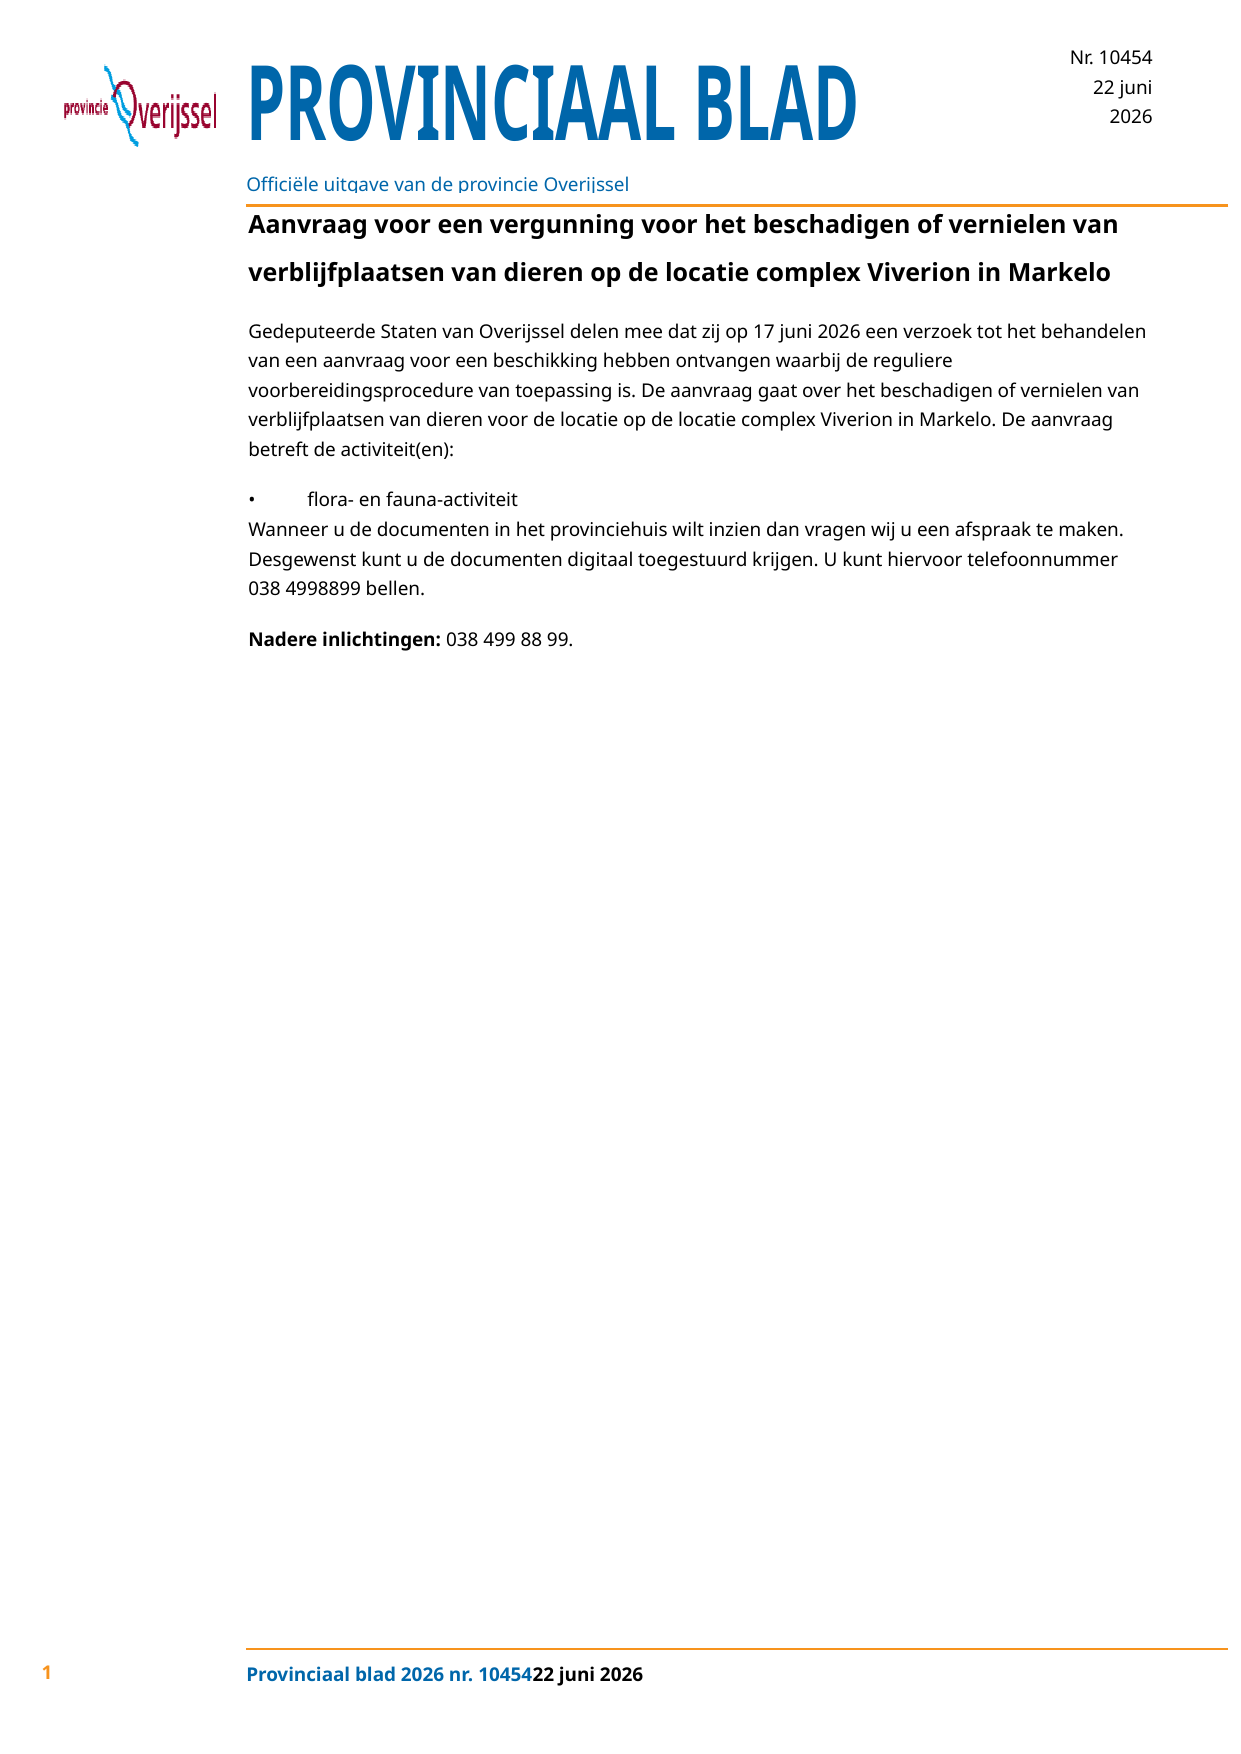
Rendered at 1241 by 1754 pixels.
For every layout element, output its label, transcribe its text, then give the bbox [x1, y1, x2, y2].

list flora- en fauna-activiteit [248, 487, 1152, 512]
picture [41, 47, 231, 172]
text Gedeputeerde Staten van Overijssel delen mee dat zij op 17 juni 2026 een verzoek tot het behandelen van een aanvraag voor een beschikking hebben ontvangen waarbij de reguliere voorbereidingsprocedure van toepassing is. De aanvraag gaat over het beschadigen of vernielen van verblijfplaatsen van dieren voor de locatie op de locatie complex Viverion in Markelo. De aanvraag betreft de activiteit(en): [248, 318, 1152, 462]
text Wanneer u de documenten in het provinciehuis wilt inzien dan vragen wij u een afspraak te maken. Desgewenst kunt u de documenten digitaal toegestuurd krijgen. U kunt hiervoor telefoonnummer 038 4998899 bellen. [248, 516, 1152, 601]
text Nadere inlichtingen: 038 499 88 99. [248, 626, 1152, 652]
text Aanvraag voor een vergunning voor het beschadigen of vernielen van verblijfplaatsen van dieren op de locatie complex Viverion in Markelo [248, 207, 1152, 288]
